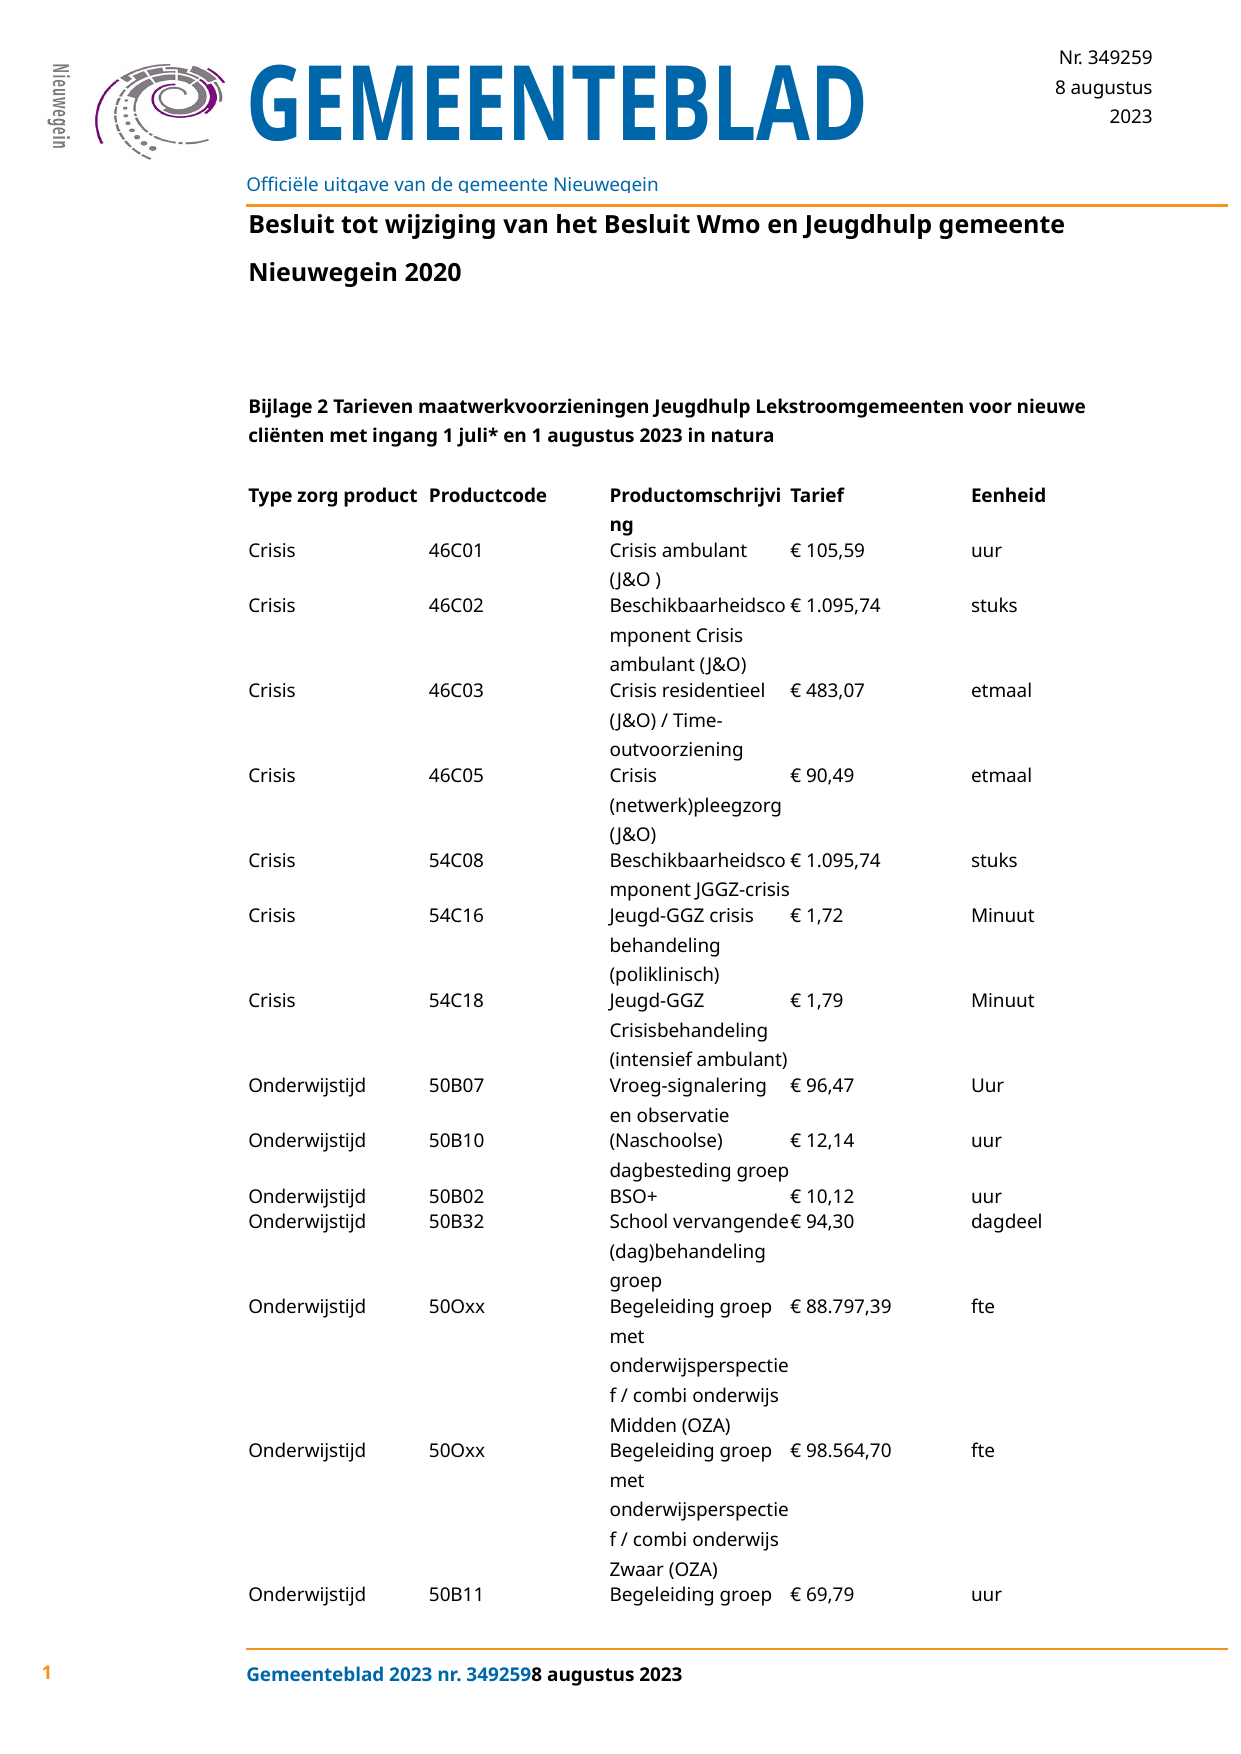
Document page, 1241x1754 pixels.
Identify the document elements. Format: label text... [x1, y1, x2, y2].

table_cell etmaal [971, 677, 1152, 762]
table_cell € 88.797,39 [790, 1294, 971, 1437]
text Besluit tot wijziging van het Besluit Wmo en Jeugdhulp gemeente Nieuwegein 2020 [248, 207, 1152, 288]
table_cell 46C02 [429, 593, 609, 677]
table_cell uur [971, 1183, 1152, 1208]
table_cell Crisis (netwerk)pleegzorg (J&O) [609, 762, 790, 847]
table_header Type zorg product [248, 482, 429, 537]
table_cell € 105,59 [790, 537, 971, 592]
table_cell 50Oxx [429, 1294, 609, 1437]
table_header Tarief [790, 482, 971, 537]
table_cell Beschikbaarheidscomponent Crisis ambulant (J&O) [609, 593, 790, 677]
table_cell 50B02 [429, 1183, 609, 1208]
table_cell € 1.095,74 [790, 847, 971, 902]
table_cell Onderwijstijd [248, 1438, 429, 1582]
table_cell Onderwijstijd [248, 1072, 429, 1127]
picture [41, 47, 231, 172]
table_cell Minuut [971, 903, 1152, 987]
table_cell stuks [971, 847, 1152, 902]
table_cell Crisis residentieel (J&O) / Time-outvoorziening [609, 677, 790, 762]
table_cell uur [971, 1128, 1152, 1183]
table_cell 54C18 [429, 987, 609, 1072]
table_cell Begeleiding groep [609, 1582, 790, 1607]
table_cell Beschikbaarheidscomponent JGGZ-crisis [609, 847, 790, 902]
table_cell € 10,12 [790, 1183, 971, 1208]
table_cell Crisis [248, 903, 429, 987]
table_cell uur [971, 537, 1152, 592]
table_header Eenheid [971, 482, 1152, 537]
table_cell etmaal [971, 762, 1152, 847]
table_cell 50B11 [429, 1582, 609, 1607]
table_cell € 96,47 [790, 1072, 971, 1127]
table_cell stuks [971, 593, 1152, 677]
table_cell € 483,07 [790, 677, 971, 762]
table_cell Begeleiding groep met onderwijsperspectief / combi onderwijs Midden (OZA) [609, 1294, 790, 1437]
table_cell € 12,14 [790, 1128, 971, 1183]
table_cell € 1,72 [790, 903, 971, 987]
table_cell Crisis [248, 537, 429, 592]
table_cell uur [971, 1582, 1152, 1607]
table_cell Minuut [971, 987, 1152, 1072]
table_cell School vervangende (dag)behandeling groep [609, 1209, 790, 1293]
table_header Productomschrijving [609, 482, 790, 537]
table_cell € 1,79 [790, 987, 971, 1072]
table_cell fte [971, 1438, 1152, 1582]
table_cell fte [971, 1294, 1152, 1437]
table_cell Jeugd-GGZ crisis behandeling (poliklinisch) [609, 903, 790, 987]
table_cell BSO+ [609, 1183, 790, 1208]
table_cell Crisis [248, 593, 429, 677]
table_cell 50B10 [429, 1128, 609, 1183]
table_cell € 94,30 [790, 1209, 971, 1293]
table_cell (Naschoolse) dagbesteding groep [609, 1128, 790, 1183]
table_cell Onderwijstijd [248, 1582, 429, 1607]
table_cell 50B32 [429, 1209, 609, 1293]
table_cell Jeugd-GGZ Crisisbehandeling (intensief ambulant) [609, 987, 790, 1072]
table_cell Onderwijstijd [248, 1209, 429, 1293]
table_cell Begeleiding groep met onderwijsperspectief / combi onderwijs Zwaar (OZA) [609, 1438, 790, 1582]
table_cell 54C08 [429, 847, 609, 902]
table_header Productcode [429, 482, 609, 537]
table_cell Onderwijstijd [248, 1128, 429, 1183]
table_cell 50Oxx [429, 1438, 609, 1582]
table_cell 46C05 [429, 762, 609, 847]
table_cell 46C01 [429, 537, 609, 592]
table_cell Uur [971, 1072, 1152, 1127]
table_cell Onderwijstijd [248, 1183, 429, 1208]
table_cell € 98.564,70 [790, 1438, 971, 1582]
table_cell 46C03 [429, 677, 609, 762]
table_cell € 69,79 [790, 1582, 971, 1607]
table_cell 50B07 [429, 1072, 609, 1127]
table_cell Crisis [248, 847, 429, 902]
table_cell Crisis [248, 762, 429, 847]
table_cell Vroeg-signalering en observatie [609, 1072, 790, 1127]
table_cell Crisis [248, 677, 429, 762]
table_cell dagdeel [971, 1209, 1152, 1293]
table_cell 54C16 [429, 903, 609, 987]
table_cell Crisis [248, 987, 429, 1072]
table_cell € 90,49 [790, 762, 971, 847]
table_cell € 1.095,74 [790, 593, 971, 677]
table_cell Crisis ambulant (J&O ) [609, 537, 790, 592]
text Bijlage 2 Tarieven maatwerkvoorzieningen Jeugdhulp Lekstroomgemeenten voor nieuwe cliënten met ingang 1 juli* en 1 augustus 2023 in natura [248, 393, 1152, 448]
table_cell Onderwijstijd [248, 1294, 429, 1437]
